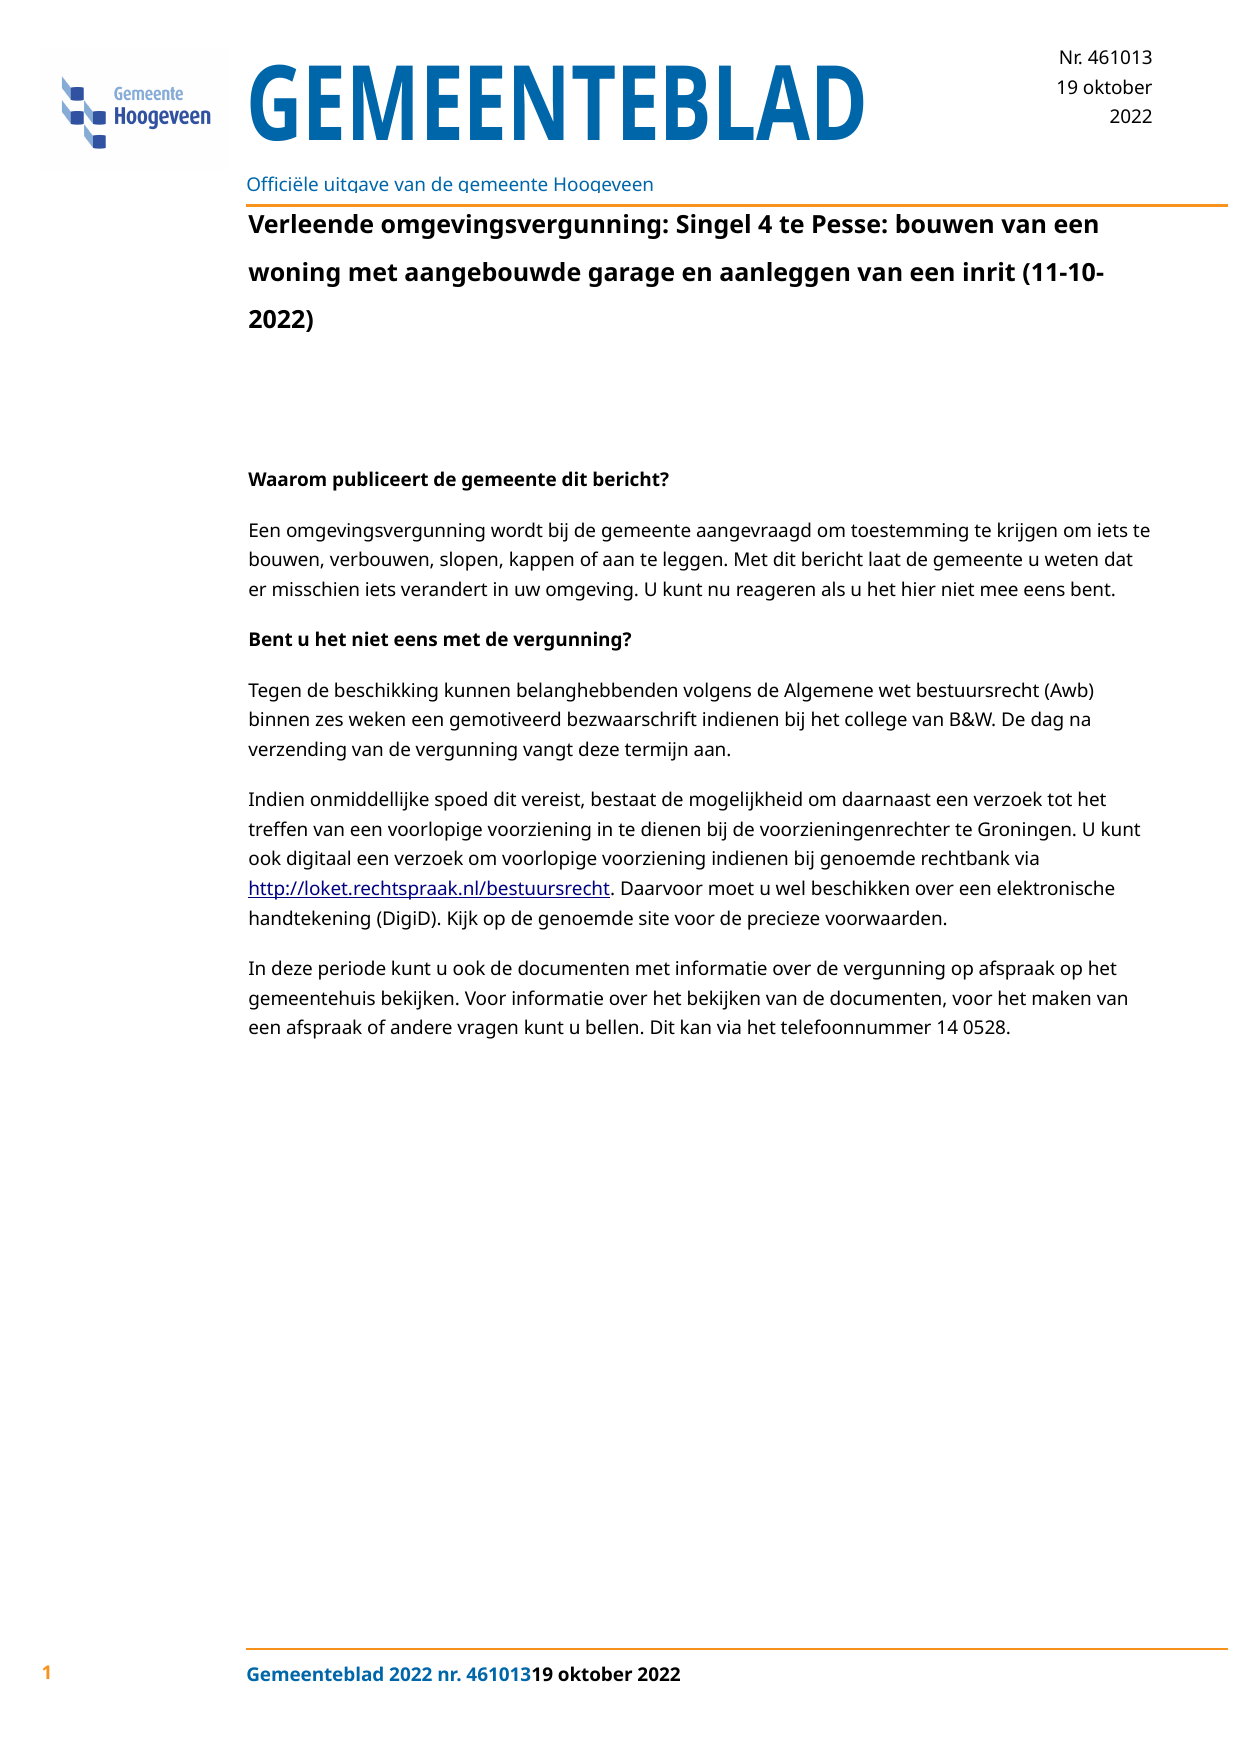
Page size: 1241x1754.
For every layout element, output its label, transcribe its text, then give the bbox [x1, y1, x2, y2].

text Waarom publiceert de gemeente dit bericht? [248, 466, 1152, 492]
text Bent u het niet eens met de vergunning? [248, 626, 1152, 652]
text Verleende omgevingsvergunning: Singel 4 te Pesse: bouwen van een woning met aangebouwde garage en aanleggen van een inrit (11-10-2022) [248, 207, 1152, 336]
text Een omgevingsvergunning wordt bij de gemeente aangevraagd om toestemming te krijgen om iets te bouwen, verbouwen, slopen, kappen of aan te leggen. Met dit bericht laat de gemeente u weten dat er misschien iets verandert in uw omgeving. U kunt nu reageren als u het hier niet mee eens bent. [248, 517, 1152, 602]
picture [41, 47, 231, 172]
text In deze periode kunt u ook de documenten met informatie over de vergunning op afspraak op het gemeentehuis bekijken. Voor informatie over het bekijken van de documenten, voor het maken van een afspraak of andere vragen kunt u bellen. Dit kan via het telefoonnummer 14 0528. [248, 955, 1152, 1040]
text Indien onmiddellijke spoed dit vereist, bestaat de mogelijkheid om daarnaast een verzoek tot het treffen van een voorlopige voorziening in te dienen bij de voorzieningenrechter te Groningen. U kunt ook digitaal een verzoek om voorlopige voorziening indienen bij genoemde rechtbank via http://loket.rechtspraak.nl/bestuursrecht. Daarvoor moet u wel beschikken over een elektronische handtekening (DigiD). Kijk op de genoemde site voor de precieze voorwaarden. [248, 786, 1152, 930]
text Tegen de beschikking kunnen belanghebbenden volgens de Algemene wet bestuursrecht (Awb) binnen zes weken een gemotiveerd bezwaarschrift indienen bij het college van B&W. De dag na verzending van de vergunning vangt deze termijn aan. [248, 677, 1152, 762]
